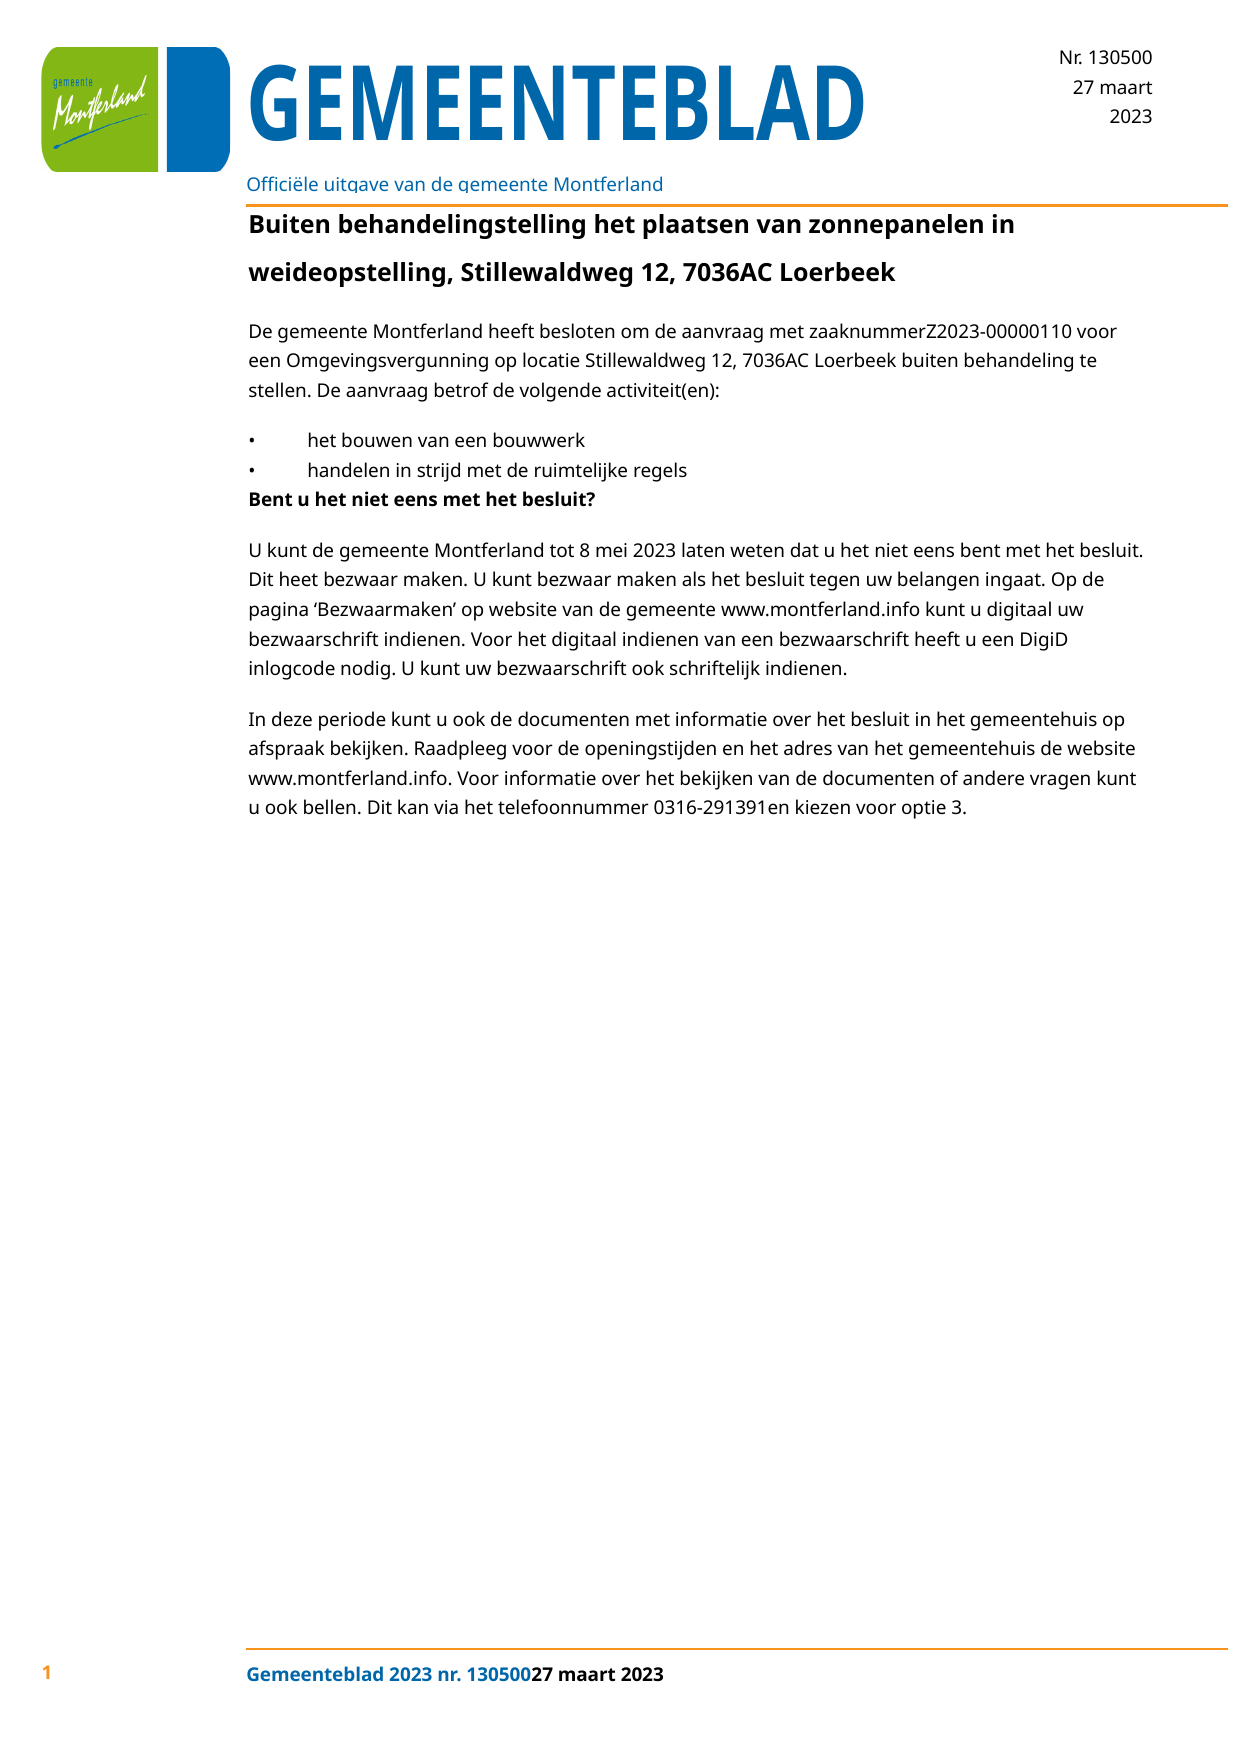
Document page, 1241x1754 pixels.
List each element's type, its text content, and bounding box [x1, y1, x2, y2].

text Bent u het niet eens met het besluit? [248, 487, 1152, 512]
text U kunt de gemeente Montferland tot 8 mei 2023 laten weten dat u het niet eens bent met het besluit. Dit heet bezwaar maken. U kunt bezwaar maken als het besluit tegen uw belangen ingaat. Op de pagina ‘Bezwaarmaken’ op website van de gemeente www.montferland.info kunt u digitaal uw bezwaarschrift indienen. Voor het digitaal indienen van een bezwaarschrift heeft u een DigiD inlogcode nodig. U kunt uw bezwaarschrift ook schriftelijk indienen. [248, 537, 1152, 681]
list het bouwen van een bouwwerk [248, 427, 1152, 453]
text In deze periode kunt u ook de documenten met informatie over het besluit in het gemeentehuis op afspraak bekijken. Raadpleeg voor de openingstijden en het adres van het gemeentehuis de website www.montferland.info. Voor informatie over het bekijken van de documenten of andere vragen kunt u ook bellen. Dit kan via het telefoonnummer 0316-291391en kiezen voor optie 3. [248, 706, 1152, 820]
list handelen in strijd met de ruimtelijke regels [248, 457, 1152, 483]
picture [41, 47, 231, 172]
text De gemeente Montferland heeft besloten om de aanvraag met zaaknummerZ2023-00000110 voor een Omgevingsvergunning op locatie Stillewaldweg 12, 7036AC Loerbeek buiten behandeling te stellen. De aanvraag betrof de volgende activiteit(en): [248, 318, 1152, 403]
text Buiten behandelingstelling het plaatsen van zonnepanelen in weideopstelling, Stillewaldweg 12, 7036AC Loerbeek [248, 207, 1152, 288]
